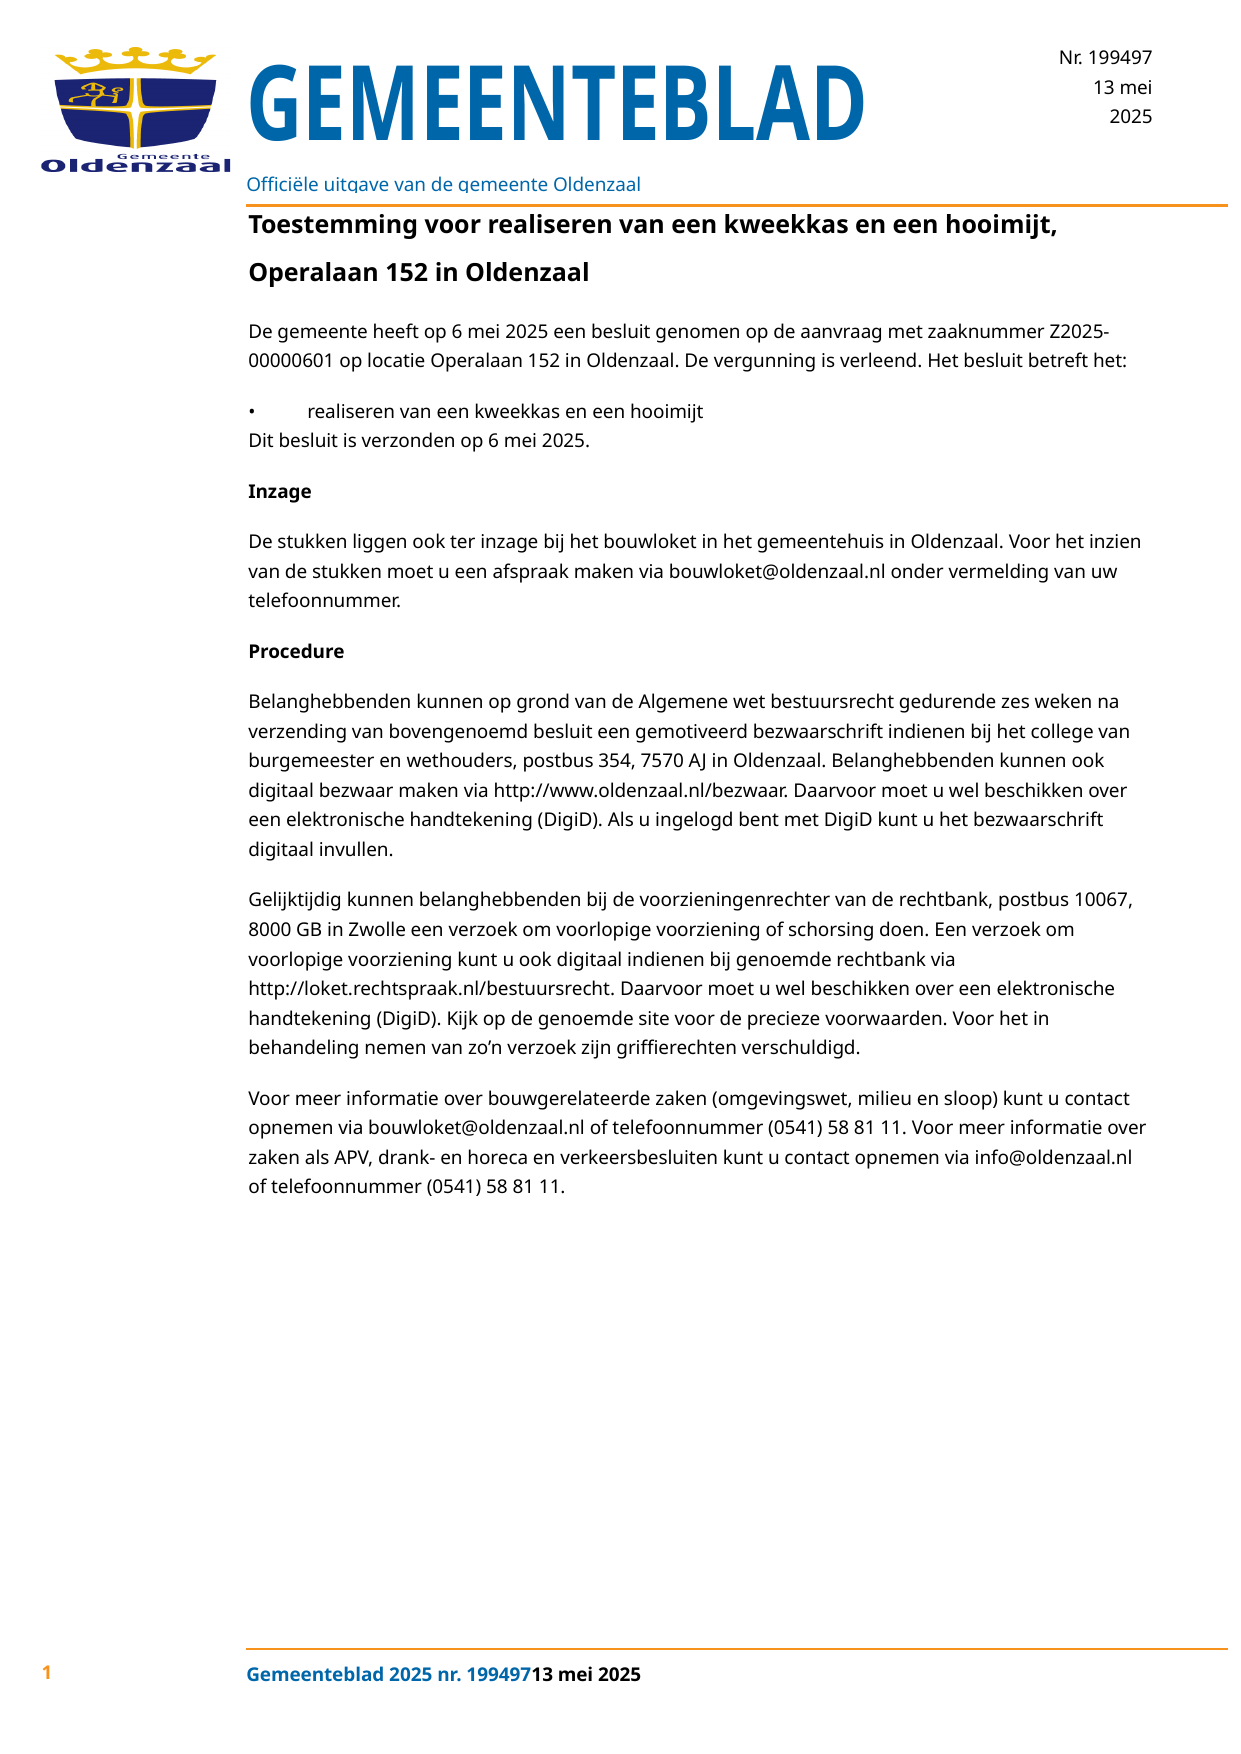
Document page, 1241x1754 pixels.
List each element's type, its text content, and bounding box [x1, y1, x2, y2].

text De gemeente heeft op 6 mei 2025 een besluit genomen op de aanvraag met zaaknummer Z2025-00000601 op locatie Operalaan 152 in Oldenzaal. De vergunning is verleend. Het besluit betreft het: [248, 318, 1152, 373]
text De stukken liggen ook ter inzage bij het bouwloket in het gemeentehuis in Oldenzaal. Voor het inzien van de stukken moet u een afspraak maken via bouwloket@oldenzaal.nl onder vermelding van uw telefoonnummer. [248, 528, 1152, 613]
text Gelijktijdig kunnen belanghebbenden bij de voorzieningenrechter van de rechtbank, postbus 10067, 8000 GB in Zwolle een verzoek om voorlopige voorziening of schorsing doen. Een verzoek om voorlopige voorziening kunt u ook digitaal indienen bij genoemde rechtbank via http://loket.rechtspraak.nl/bestuursrecht. Daarvoor moet u wel beschikken over een elektronische handtekening (DigiD). Kijk op de genoemde site voor de precieze voorwaarden. Voor het in behandeling nemen van zo’n verzoek zijn griffierechten verschuldigd. [248, 887, 1152, 1060]
list realiseren van een kweekkas en een hooimijt [248, 398, 1152, 424]
text Toestemming voor realiseren van een kweekkas en een hooimijt, Operalaan 152 in Oldenzaal [248, 207, 1152, 288]
text Belanghebbenden kunnen op grond van de Algemene wet bestuursrecht gedurende zes weken na verzending van bovengenoemd besluit een gemotiveerd bezwaarschrift indienen bij het college van burgemeester en wethouders, postbus 354, 7570 AJ in Oldenzaal. Belanghebbenden kunnen ook digitaal bezwaar maken via http://www.oldenzaal.nl/bezwaar. Daarvoor moet u wel beschikken over een elektronische handtekening (DigiD). Als u ingelogd bent met DigiD kunt u het bezwaarschrift digitaal invullen. [248, 688, 1152, 862]
text Procedure [248, 638, 1152, 664]
picture [41, 47, 231, 172]
text Dit besluit is verzonden op 6 mei 2025. [248, 427, 1152, 453]
text Voor meer informatie over bouwgerelateerde zaken (omgevingswet, milieu en sloop) kunt u contact opnemen via bouwloket@oldenzaal.nl of telefoonnummer (0541) 58 81 11. Voor meer informatie over zaken als APV, drank- en horeca en verkeersbesluiten kunt u contact opnemen via info@oldenzaal.nl of telefoonnummer (0541) 58 81 11. [248, 1085, 1152, 1199]
text Inzage [248, 478, 1152, 504]
